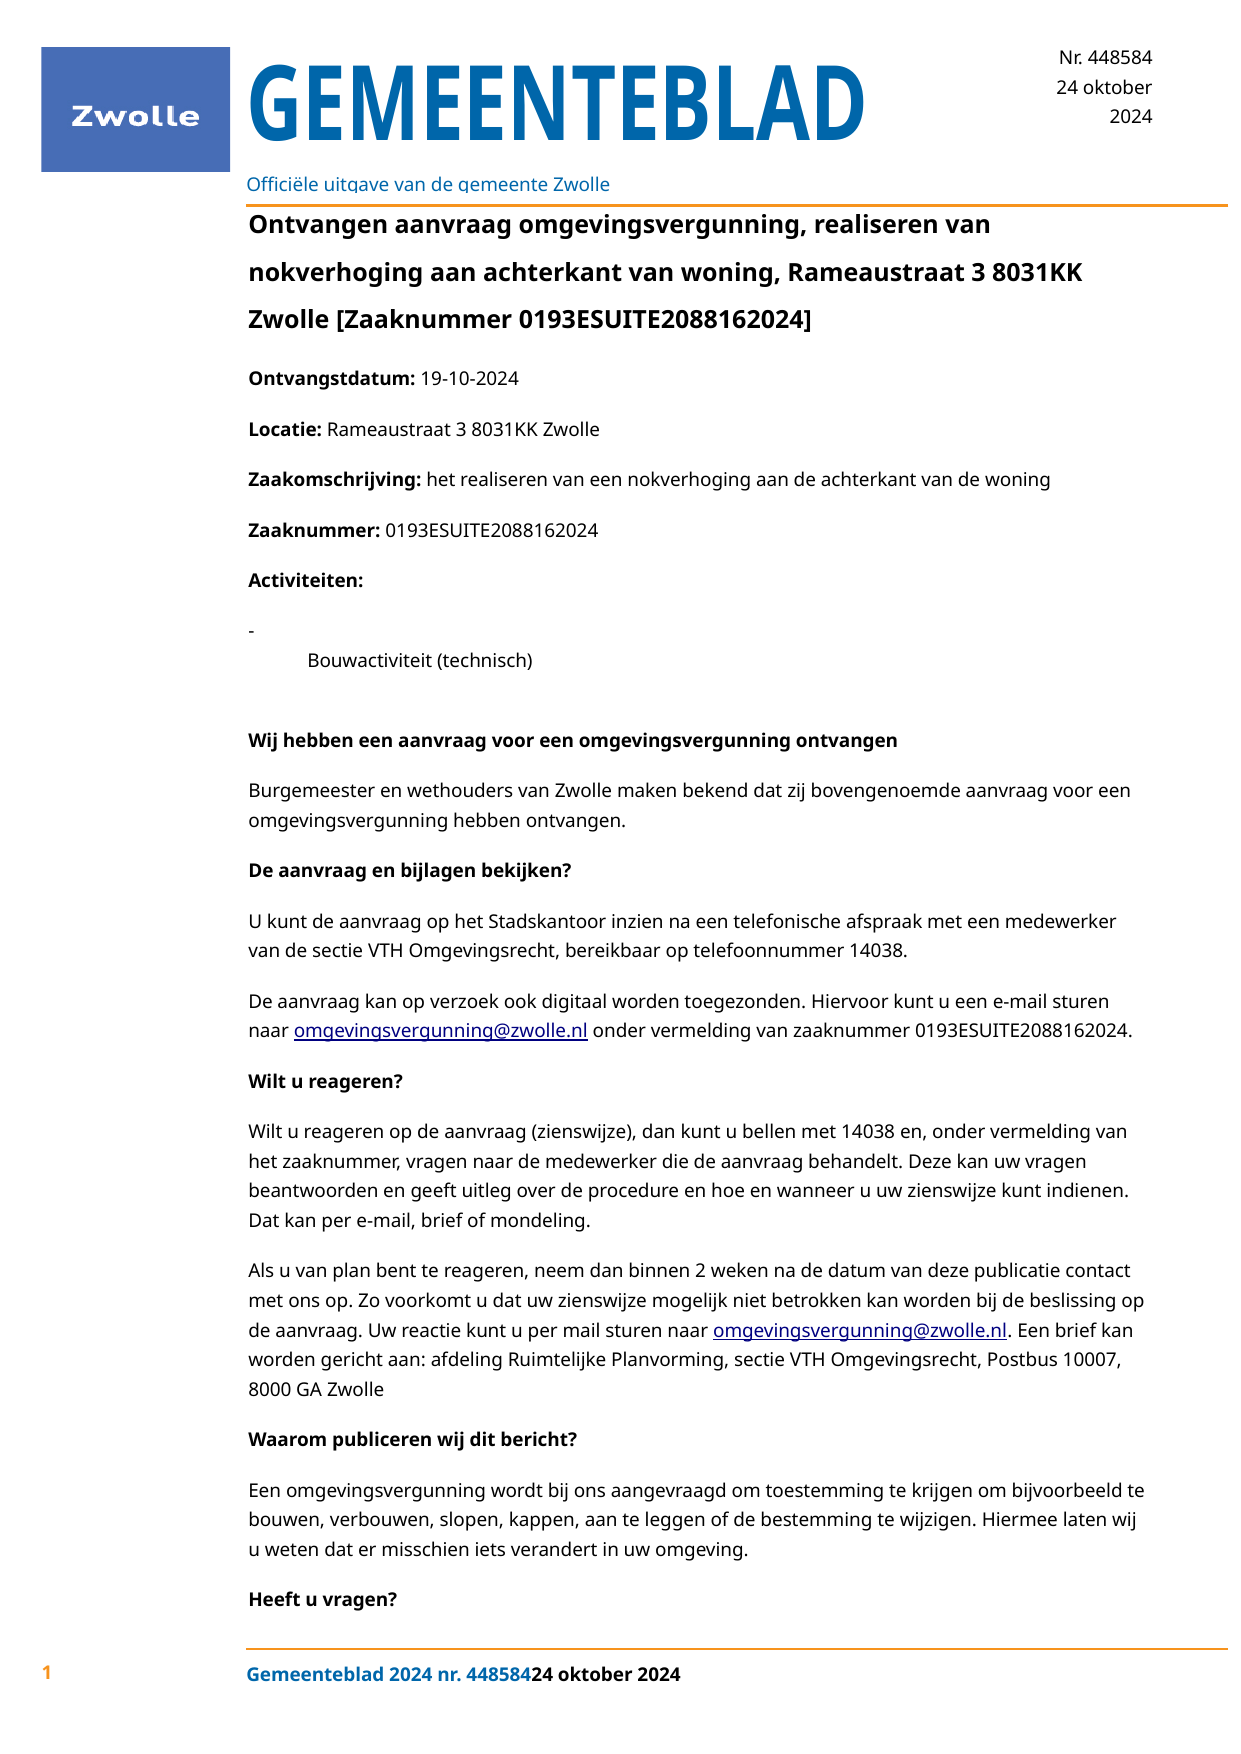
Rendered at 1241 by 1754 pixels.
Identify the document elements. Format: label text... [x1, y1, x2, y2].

text Waarom publiceren wij dit bericht? [248, 1426, 1152, 1452]
text Wij hebben een aanvraag voor een omgevingsvergunning ontvangen [248, 727, 1152, 753]
text Activiteiten: [248, 567, 1152, 593]
text Wilt u reageren op de aanvraag (zienswijze), dan kunt u bellen met 14038 en, onder vermelding van het zaaknummer, vragen naar de medewerker die de aanvraag behandelt. Deze kan uw vragen beantwoorden en geeft uitleg over de procedure en hoe en wanneer u uw zienswijze kunt indienen. Dat kan per e-mail, brief of mondeling. [248, 1118, 1152, 1233]
text Burgemeester en wethouders van Zwolle maken bekend dat zij bovengenoemde aanvraag voor een omgevingsvergunning hebben ontvangen. [248, 778, 1152, 833]
text Een omgevingsvergunning wordt bij ons aangevraagd om toestemming te krijgen om bijvoorbeeld te bouwen, verbouwen, slopen, kappen, aan te leggen of de bestemming te wijzigen. Hiermee laten wij u weten dat er misschien iets verandert in uw omgeving. [248, 1477, 1152, 1562]
text U kunt de aanvraag op het Stadskantoor inzien na een telefonische afspraak met een medewerker van de sectie VTH Omgevingsrecht, bereikbaar op telefoonnummer 14038. [248, 908, 1152, 963]
text Als u van plan bent te reageren, neem dan binnen 2 weken na de datum van deze publicatie contact met ons op. Zo voorkomt u dat uw zienswijze mogelijk niet betrokken kan worden bij de beslissing op de aanvraag. Uw reactie kunt u per mail sturen naar omgevingsvergunning@zwolle.nl. Een brief kan worden gericht aan: afdeling Ruimtelijke Planvorming, sectie VTH Omgevingsrecht, Postbus 10007, 8000 GA Zwolle [248, 1258, 1152, 1402]
text Zaakomschrijving: het realiseren van een nokverhoging aan de achterkant van de woning [248, 466, 1152, 492]
text Zaaknummer: 0193ESUITE2088162024 [248, 517, 1152, 542]
picture [41, 47, 231, 172]
text Ontvangen aanvraag omgevingsvergunning, realiseren van nokverhoging aan achterkant van woning, Rameaustraat 3 8031KK Zwolle [Zaaknummer 0193ESUITE2088162024] [248, 207, 1152, 336]
text De aanvraag en bijlagen bekijken? [248, 858, 1152, 883]
text Heeft u vragen? [248, 1586, 1152, 1612]
text Locatie: Rameaustraat 3 8031KK Zwolle [248, 416, 1152, 442]
list Bouwactiviteit (technisch) [248, 647, 1152, 673]
text Ontvangstdatum: 19-10-2024 [248, 366, 1152, 391]
text Wilt u reageren? [248, 1068, 1152, 1094]
text De aanvraag kan op verzoek ook digitaal worden toegezonden. Hiervoor kunt u een e-mail sturen naar omgevingsvergunning@zwolle.nl onder vermelding van zaaknummer 0193ESUITE2088162024. [248, 988, 1152, 1043]
